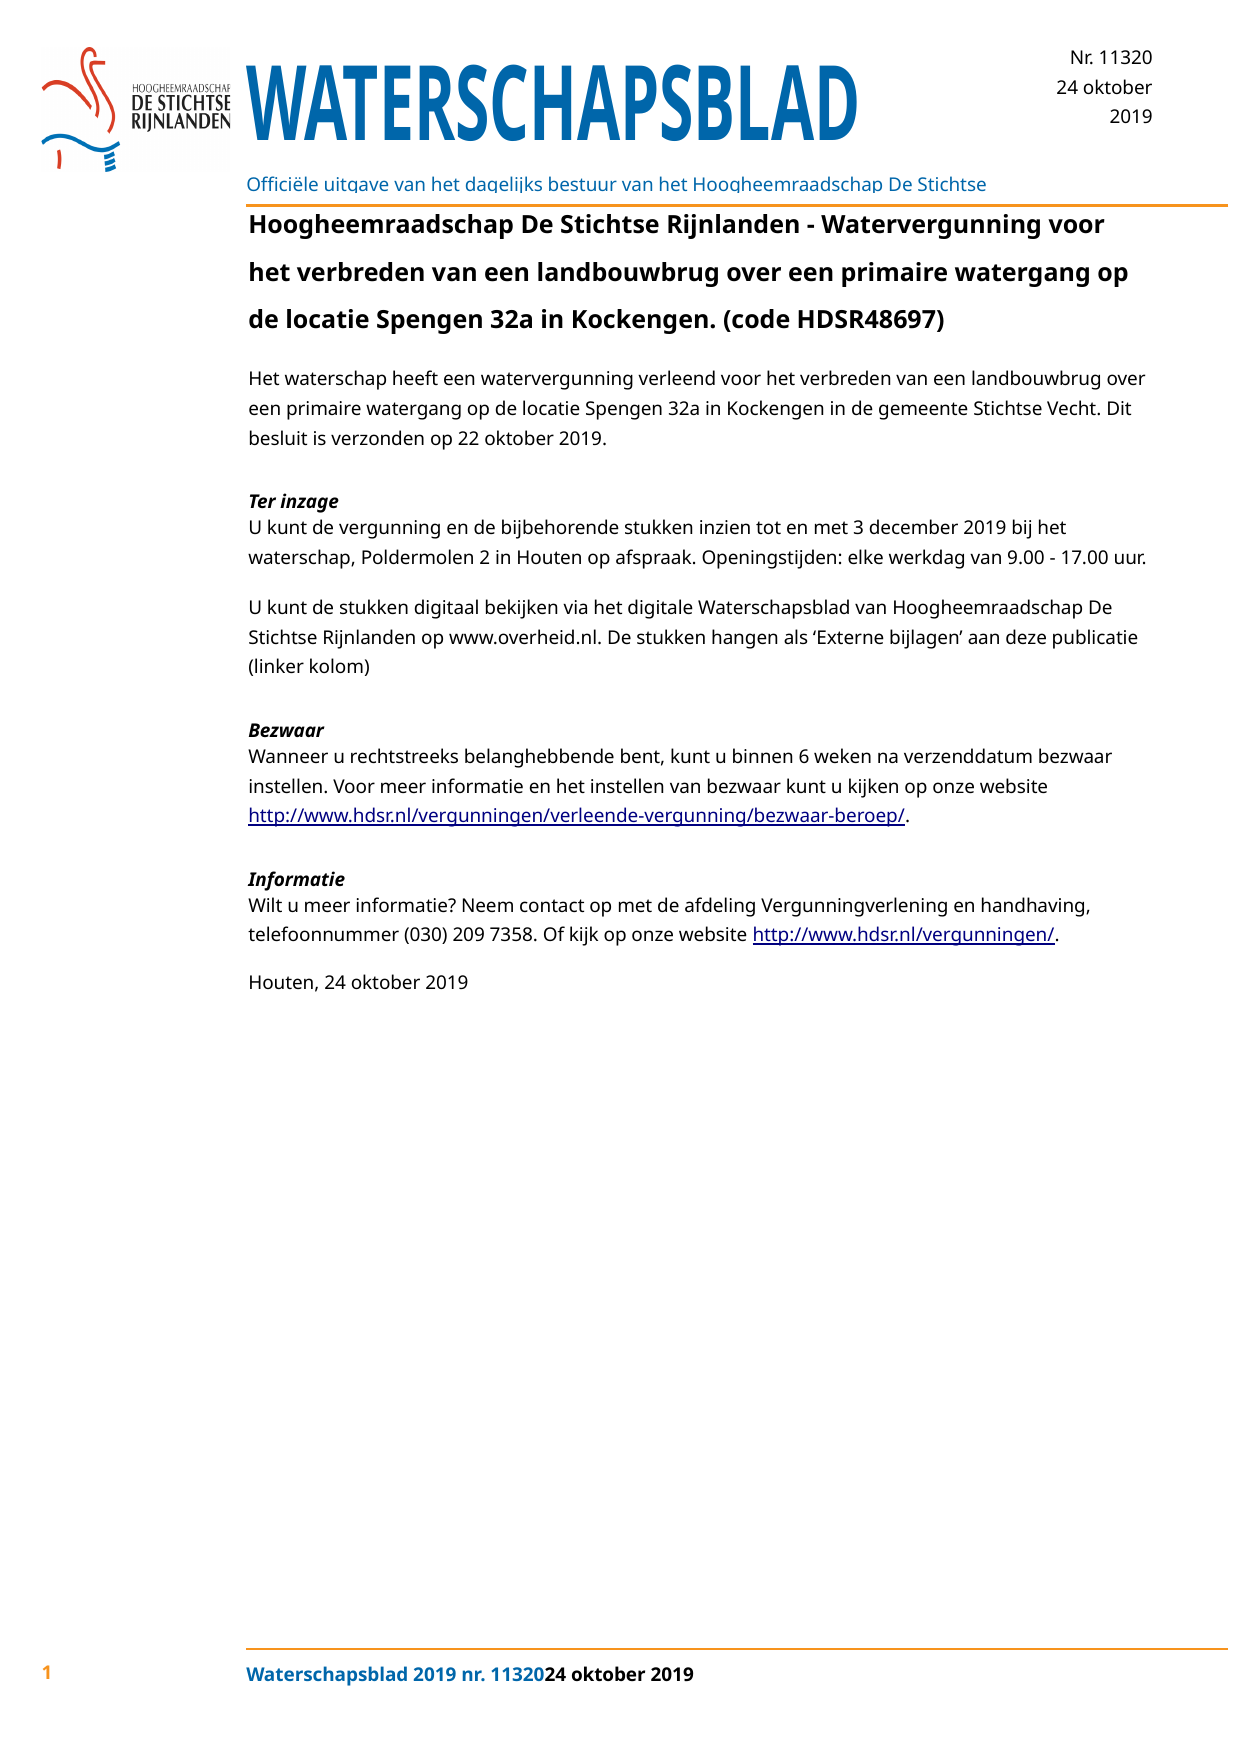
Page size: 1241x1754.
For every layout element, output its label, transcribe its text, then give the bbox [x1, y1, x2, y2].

text Wilt u meer informatie? Neem contact op met de afdeling Vergunningverlening en handhaving, telefoonnummer (030) 209 7358. Of kijk op onze website http://www.hdsr.nl/vergunningen/. [248, 892, 1152, 947]
text Ter inzage [248, 489, 1152, 514]
text Houten, 24 oktober 2019 [248, 969, 1152, 995]
text Wanneer u rechtstreeks belanghebbende bent, kunt u binnen 6 weken na verzenddatum bezwaar instellen. Voor meer informatie en het instellen van bezwaar kunt u kijken op onze website http://www.hdsr.nl/vergunningen/verleende-vergunning/bezwaar-beroep/. [248, 743, 1152, 828]
text U kunt de stukken digitaal bekijken via het digitale Waterschapsblad van Hoogheemraadschap De Stichtse Rijnlanden op www.overheid.nl. De stukken hangen als ‘Externe bijlagen’ aan deze publicatie (linker kolom) [248, 594, 1152, 679]
text Informatie [248, 866, 1152, 892]
text Hoogheemraadschap De Stichtse Rijnlanden - Watervergunning voor het verbreden van een landbouwbrug over een primaire watergang op de locatie Spengen 32a in Kockengen. (code HDSR48697) [248, 207, 1152, 336]
text Het waterschap heeft een watervergunning verleend voor het verbreden van een landbouwbrug over een primaire watergang op de locatie Spengen 32a in Kockengen in de gemeente Stichtse Vecht. Dit besluit is verzonden op 22 oktober 2019. [248, 366, 1152, 450]
picture [41, 47, 231, 172]
text U kunt de vergunning en de bijbehorende stukken inzien tot en met 3 december 2019 bij het waterschap, Poldermolen 2 in Houten op afspraak. Openingstijden: elke werkdag van 9.00 - 17.00 uur. [248, 514, 1152, 570]
text Bezwaar [248, 717, 1152, 743]
